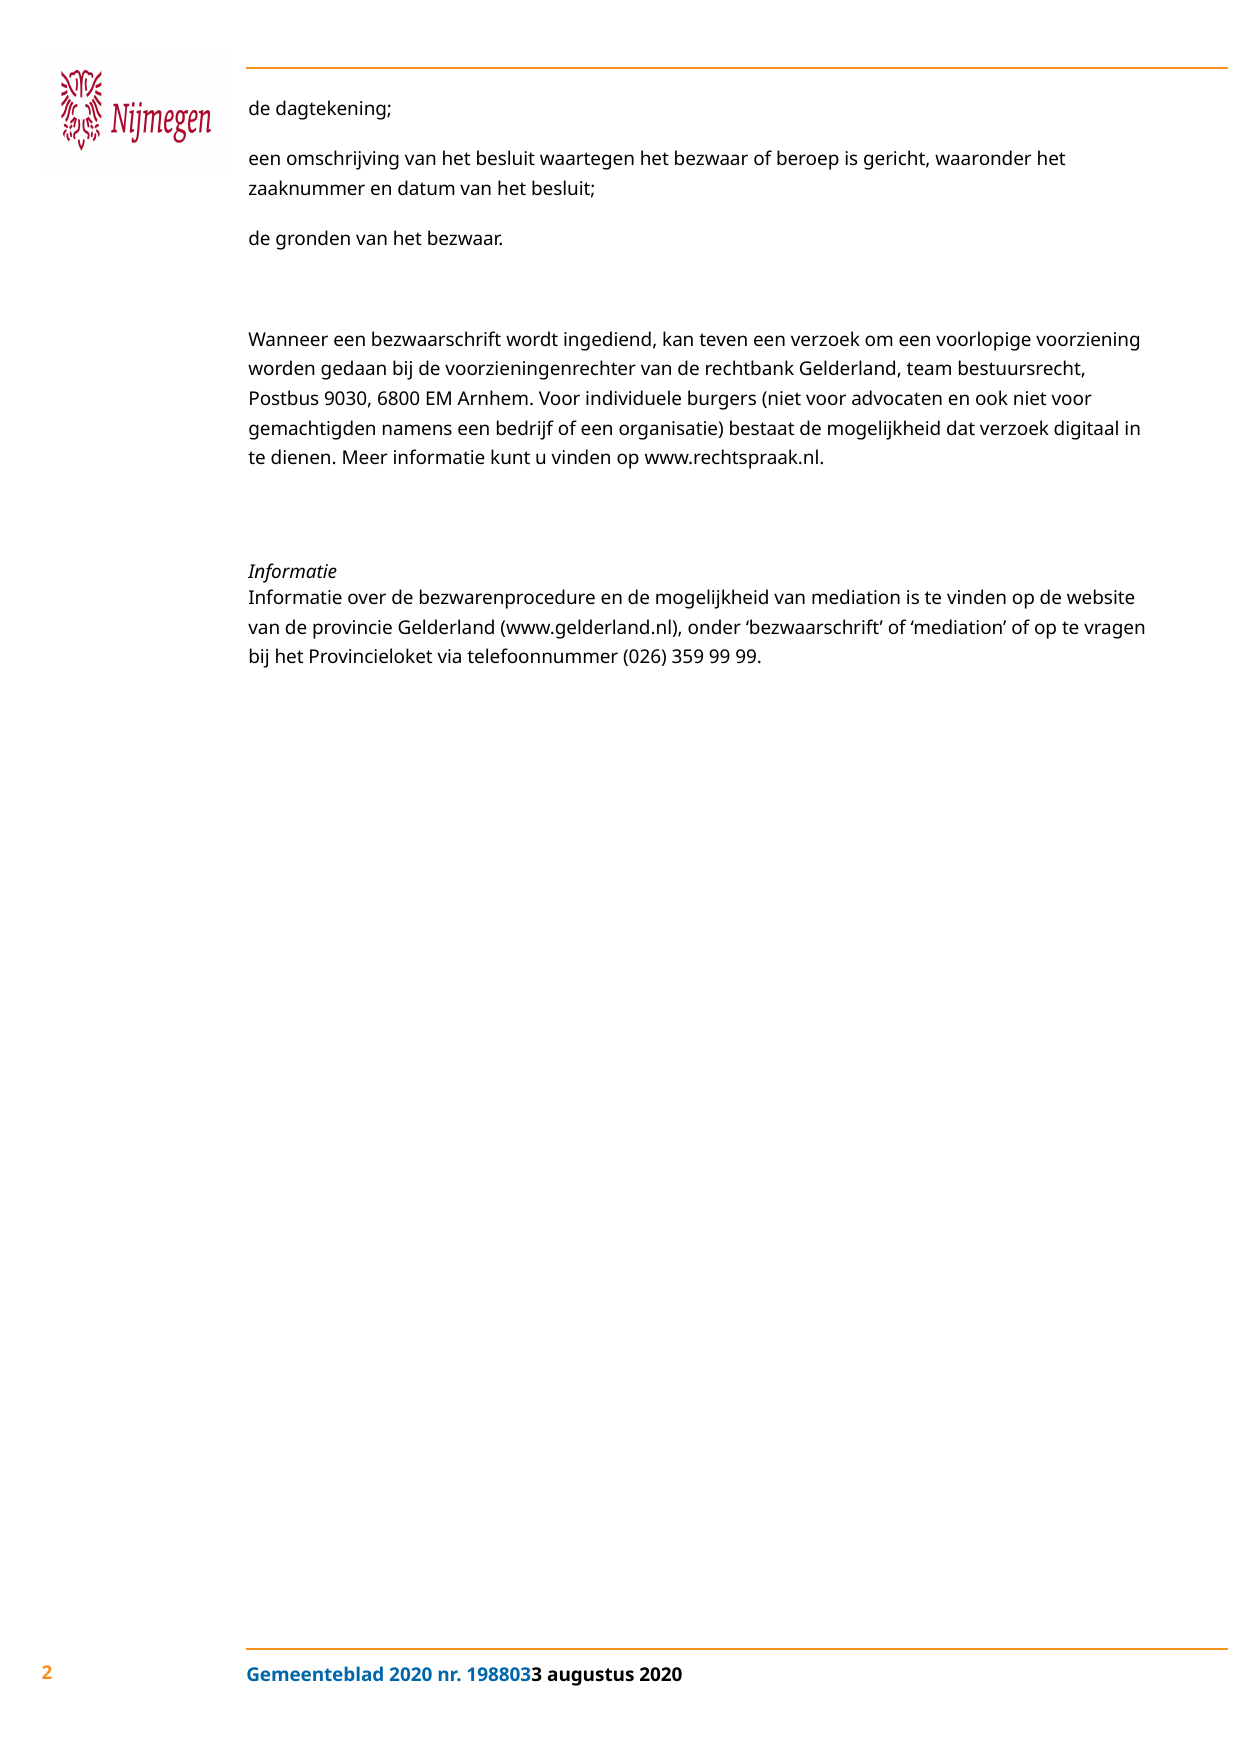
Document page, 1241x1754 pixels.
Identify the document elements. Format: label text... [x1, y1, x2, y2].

text de gronden van het bezwaar. [248, 225, 1152, 251]
picture [41, 47, 231, 172]
text de dagtekening; [248, 95, 1152, 121]
text Informatie over de bezwarenprocedure en de mogelijkheid van mediation is te vinden op de website van de provincie Gelderland (www.gelderland.nl), onder ‘bezwaarschrift’ of ‘mediation’ of op te vragen bij het Provincieloket via telefoonnummer (026) 359 99 99. [248, 584, 1152, 669]
text een omschrijving van het besluit waartegen het bezwaar of beroep is gericht, waaronder het zaaknummer en datum van het besluit; [248, 145, 1152, 201]
text Informatie [248, 559, 1152, 584]
text Wanneer een bezwaarschrift wordt ingediend, kan teven een verzoek om een voorlopige voorziening worden gedaan bij de voorzieningenrechter van de rechtbank Gelderland, team bestuursrecht, Postbus 9030, 6800 EM Arnhem. Voor individuele burgers (niet voor advocaten en ook niet voor gemachtigden namens een bedrijf of een organisatie) bestaat de mogelijkheid dat verzoek digitaal in te dienen. Meer informatie kunt u vinden op www.rechtspraak.nl. [248, 326, 1152, 470]
